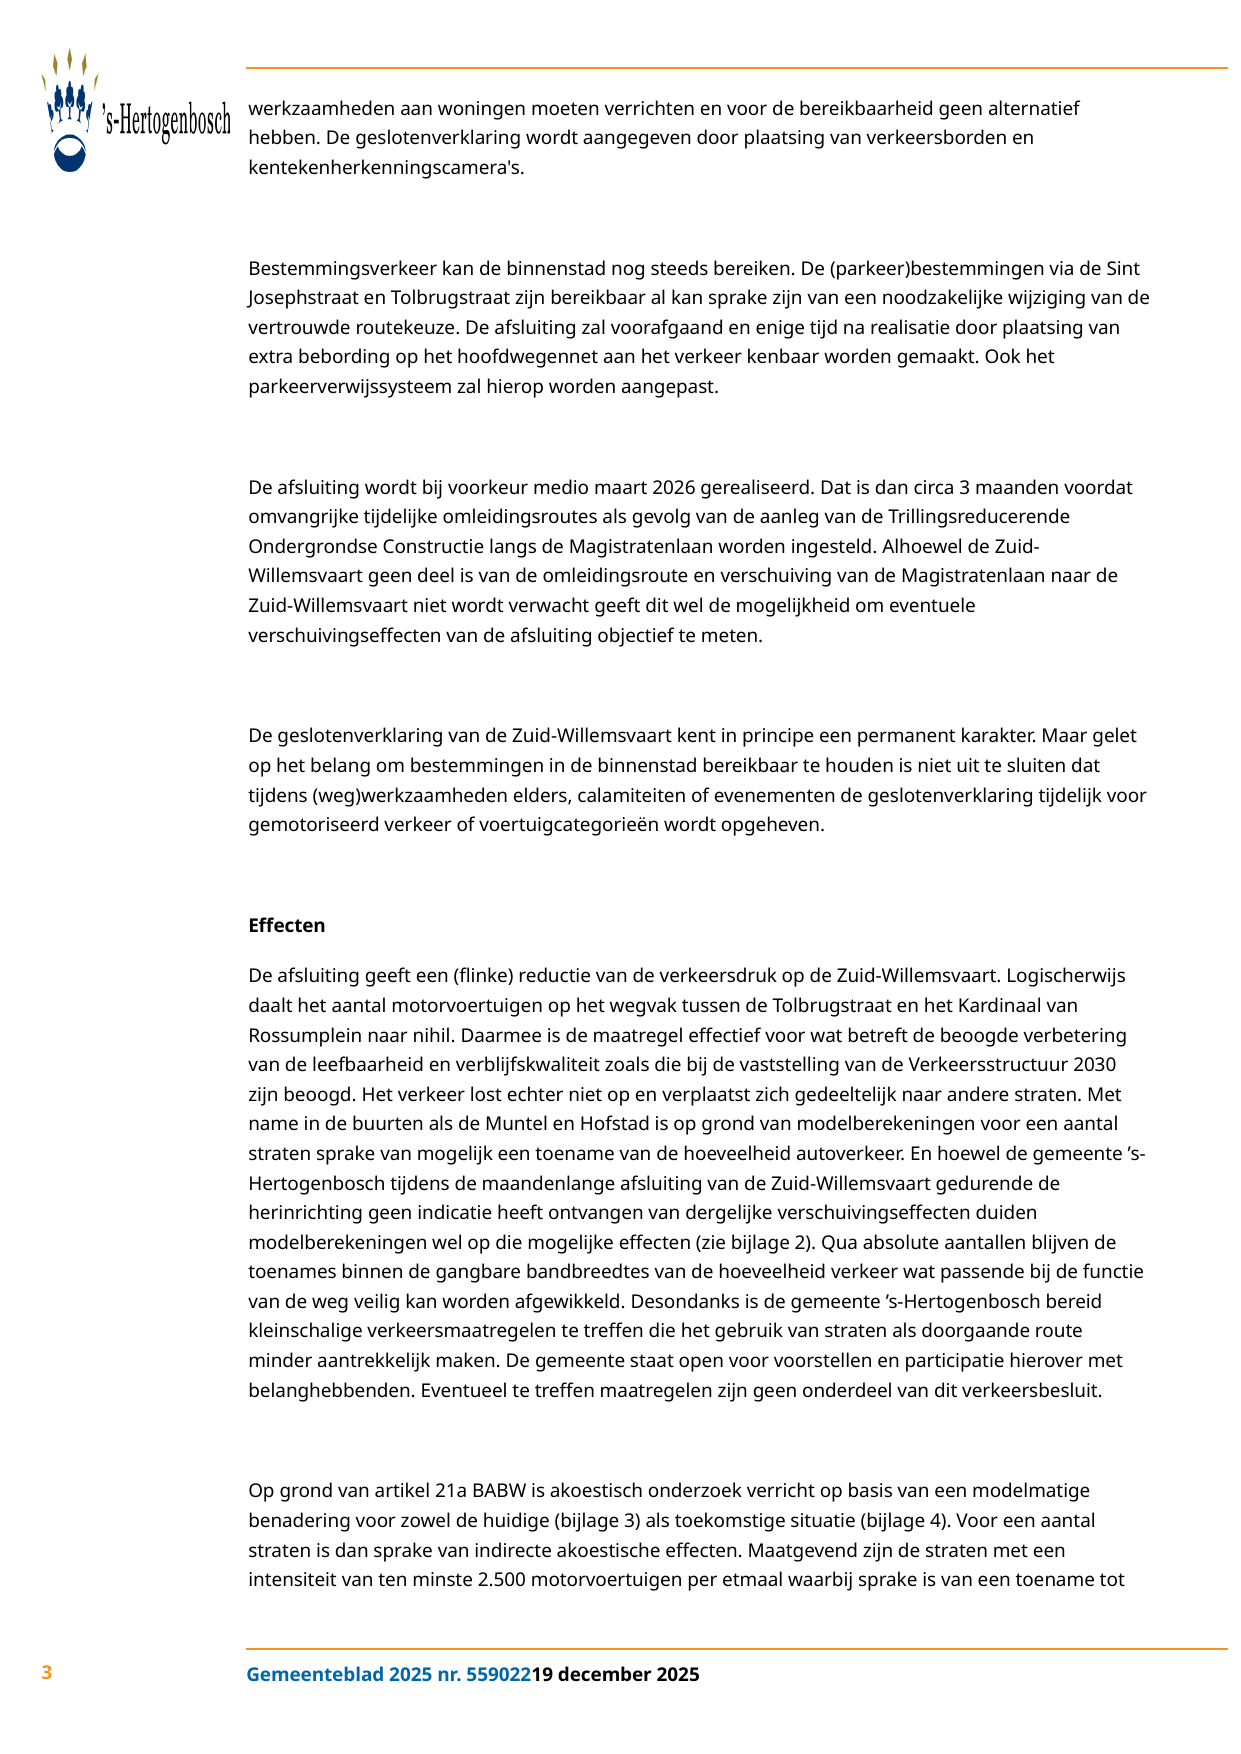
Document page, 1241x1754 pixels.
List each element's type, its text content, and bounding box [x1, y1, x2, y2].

text Effecten [248, 912, 1152, 938]
text De afsluiting wordt bij voorkeur medio maart 2026 gerealiseerd. Dat is dan circa 3 maanden voordat omvangrijke tijdelijke omleidingsroutes als gevolg van de aanleg van de Trillingsreducerende Ondergrondse Constructie langs de Magistratenlaan worden ingesteld. Alhoewel de Zuid-Willemsvaart geen deel is van de omleidingsroute en verschuiving van de Magistratenlaan naar de Zuid-Willemsvaart niet wordt verwacht geeft dit wel de mogelijkheid om eventuele verschuivingseffecten van de afsluiting objectief te meten. [248, 474, 1152, 648]
text De afsluiting geeft een (flinke) reductie van de verkeersdruk op de Zuid-Willemsvaart. Logischerwijs daalt het aantal motorvoertuigen op het wegvak tussen de Tolbrugstraat en het Kardinaal van Rossumplein naar nihil. Daarmee is de maatregel effectief voor wat betreft de beoogde verbetering van de leefbaarheid en verblijfskwaliteit zoals die bij de vaststelling van de Verkeersstructuur 2030 zijn beoogd. Het verkeer lost echter niet op en verplaatst zich gedeeltelijk naar andere straten. Met name in de buurten als de Muntel en Hofstad is op grond van modelberekeningen voor een aantal straten sprake van mogelijk een toename van de hoeveelheid autoverkeer. En hoewel de gemeente ’s-Hertogenbosch tijdens de maandenlange afsluiting van de Zuid-Willemsvaart gedurende de herinrichting geen indicatie heeft ontvangen van dergelijke verschuivingseffecten duiden modelberekeningen wel op die mogelijke effecten (zie bijlage 2). Qua absolute aantallen blijven de toenames binnen de gangbare bandbreedtes van de hoeveelheid verkeer wat passende bij de functie van de weg veilig kan worden afgewikkeld. Desondanks is de gemeente ’s-Hertogenbosch bereid kleinschalige verkeersmaatregelen te treffen die het gebruik van straten als doorgaande route minder aantrekkelijk maken. De gemeente staat open voor voorstellen en participatie hierover met belanghebbenden. Eventueel te treffen maatregelen zijn geen onderdeel van dit verkeersbesluit. [248, 963, 1152, 1403]
text De geslotenverklaring van de Zuid-Willemsvaart kent in principe een permanent karakter. Maar gelet op het belang om bestemmingen in de binnenstad bereikbaar te houden is niet uit te sluiten dat tijdens (weg)werkzaamheden elders, calamiteiten of evenementen de geslotenverklaring tijdelijk voor gemotoriseerd verkeer of voertuigcategorieën wordt opgeheven. [248, 723, 1152, 837]
text werkzaamheden aan woningen moeten verrichten en voor de bereikbaarheid geen alternatief hebben. De geslotenverklaring wordt aangegeven door plaatsing van verkeersborden en kentekenherkenningscamera's. [248, 95, 1152, 180]
picture [41, 47, 231, 172]
text Bestemmingsverkeer kan de binnenstad nog steeds bereiken. De (parkeer)bestemmingen via de Sint Josephstraat en Tolbrugstraat zijn bereikbaar al kan sprake zijn van een noodzakelijke wijziging van de vertrouwde routekeuze. De afsluiting zal voorafgaand en enige tijd na realisatie door plaatsing van extra bebording op het hoofdwegennet aan het verkeer kenbaar worden gemaakt. Ook het parkeerverwijssysteem zal hierop worden aangepast. [248, 255, 1152, 399]
text Op grond van artikel 21a BABW is akoestisch onderzoek verricht op basis van een modelmatige benadering voor zowel de huidige (bijlage 3) als toekomstige situatie (bijlage 4). Voor een aantal straten is dan sprake van indirecte akoestische effecten. Maatgevend zijn de straten met een intensiteit van ten minste 2.500 motorvoertuigen per etmaal waarbij sprake is van een toename tot [248, 1478, 1152, 1592]
